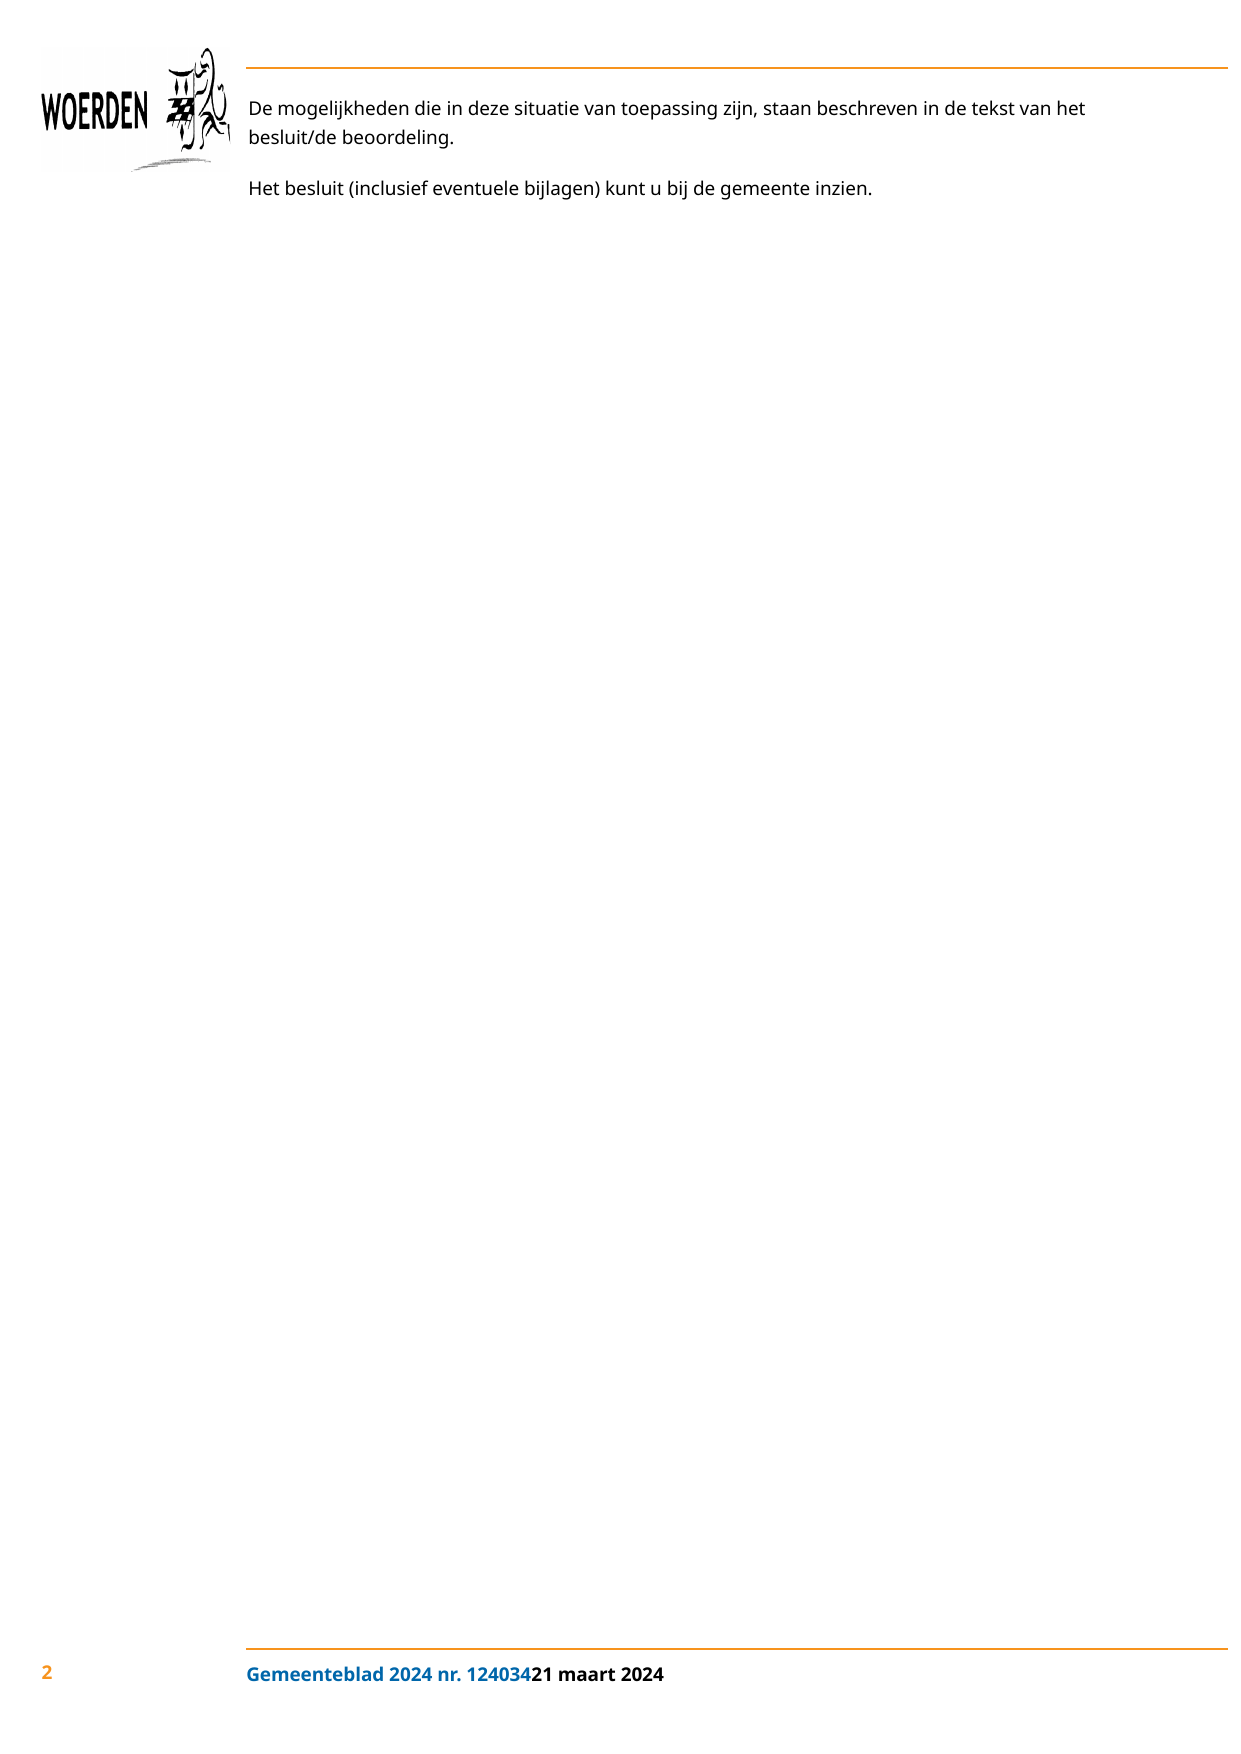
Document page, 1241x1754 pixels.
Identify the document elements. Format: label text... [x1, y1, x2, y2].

text Het besluit (inclusief eventuele bijlagen) kunt u bij de gemeente inzien. [248, 175, 1152, 201]
text De mogelijkheden die in deze situatie van toepassing zijn, staan beschreven in de tekst van het besluit/de beoordeling. [248, 95, 1152, 150]
picture [41, 47, 231, 172]
